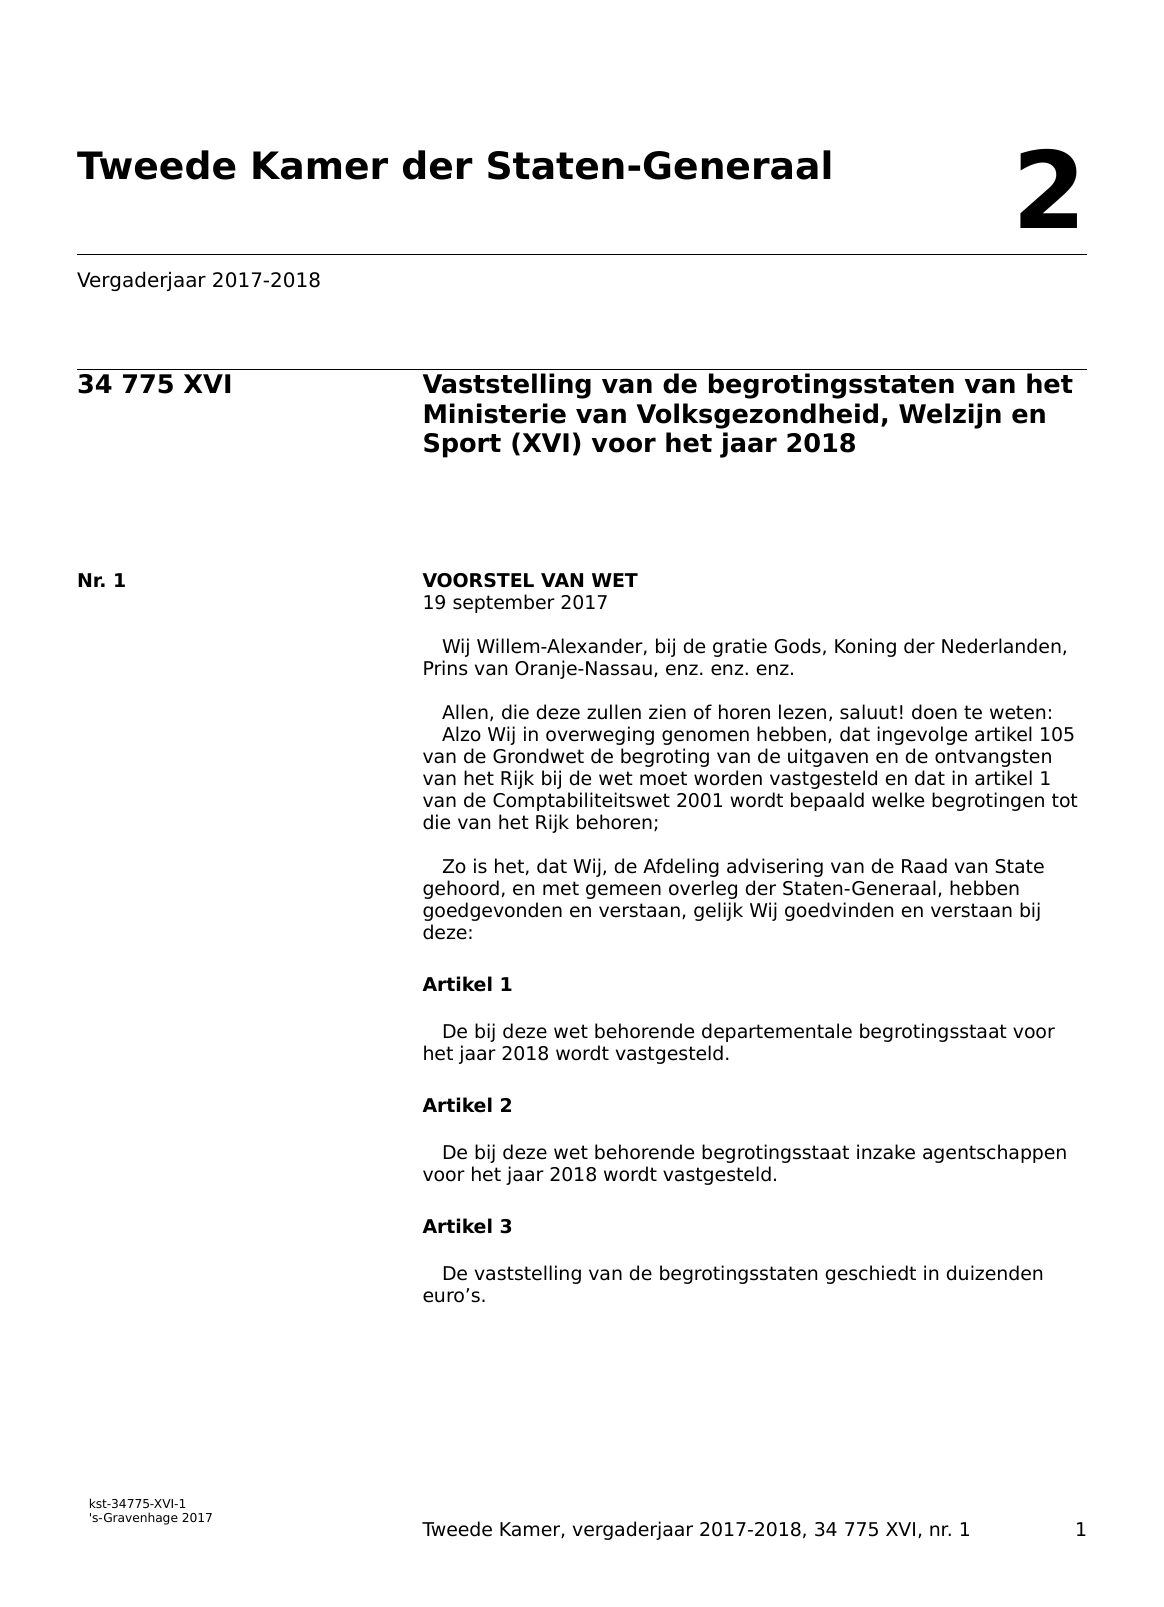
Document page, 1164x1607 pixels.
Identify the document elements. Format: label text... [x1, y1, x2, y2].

subtitle Artikel 2 [422, 1095, 1087, 1117]
table_cell Vergaderjaar 2017-2018 [77, 255, 1087, 369]
subtitle Nr. 1 VOORSTEL VAN WET [77, 570, 1087, 592]
text kst-34775-XVI-1 [88, 1497, 323, 1511]
text Wij Willem-Alexander, bij de gratie Gods, Koning der Nederlanden, Prins van Oranje-Nassau, enz. enz. enz. [422, 636, 1087, 680]
subtitle Artikel 3 [422, 1216, 1087, 1238]
table_header Tweede Kamer der Staten-Generaal [77, 130, 886, 254]
text Zo is het, dat Wij, de Afdeling advisering van de Raad van State gehoord, en met gemeen overleg der Staten-Generaal, hebben goedgevonden en verstaan, gelijk Wij goedvinden en verstaan bij deze: [422, 856, 1087, 944]
text Allen, die deze zullen zien of horen lezen, saluut! doen te weten: [422, 702, 1087, 724]
text De bij deze wet behorende departementale begrotingsstaat voor het jaar 2018 wordt vastgesteld. [422, 1021, 1087, 1065]
table_header 2 [886, 130, 1087, 254]
text De bij deze wet behorende begrotingsstaat inzake agentschappen voor het jaar 2018 wordt vastgesteld. [422, 1142, 1087, 1186]
text 19 september 2017 [422, 592, 1087, 614]
subtitle Artikel 1 [422, 974, 1087, 996]
text Alzo Wij in overweging genomen hebben, dat ingevolge artikel 105 van de Grondwet de begroting van de uitgaven en de ontvangsten van het Rijk bij de wet moet worden vastgesteld en dat in artikel 1 van de Comptabiliteitswet 2001 wordt bepaald welke begrotingen tot die van het Rijk behoren; [422, 724, 1087, 834]
subtitle 34 775 XVI Vaststelling van de begrotingsstaten van het Ministerie van Volksgezondheid, Welzijn en Sport (XVI) voor het jaar 2018 [77, 370, 1087, 459]
text 's-Gravenhage 2017 [88, 1511, 323, 1525]
text De vaststelling van de begrotingsstaten geschiedt in duizenden euro’s. [422, 1263, 1087, 1307]
